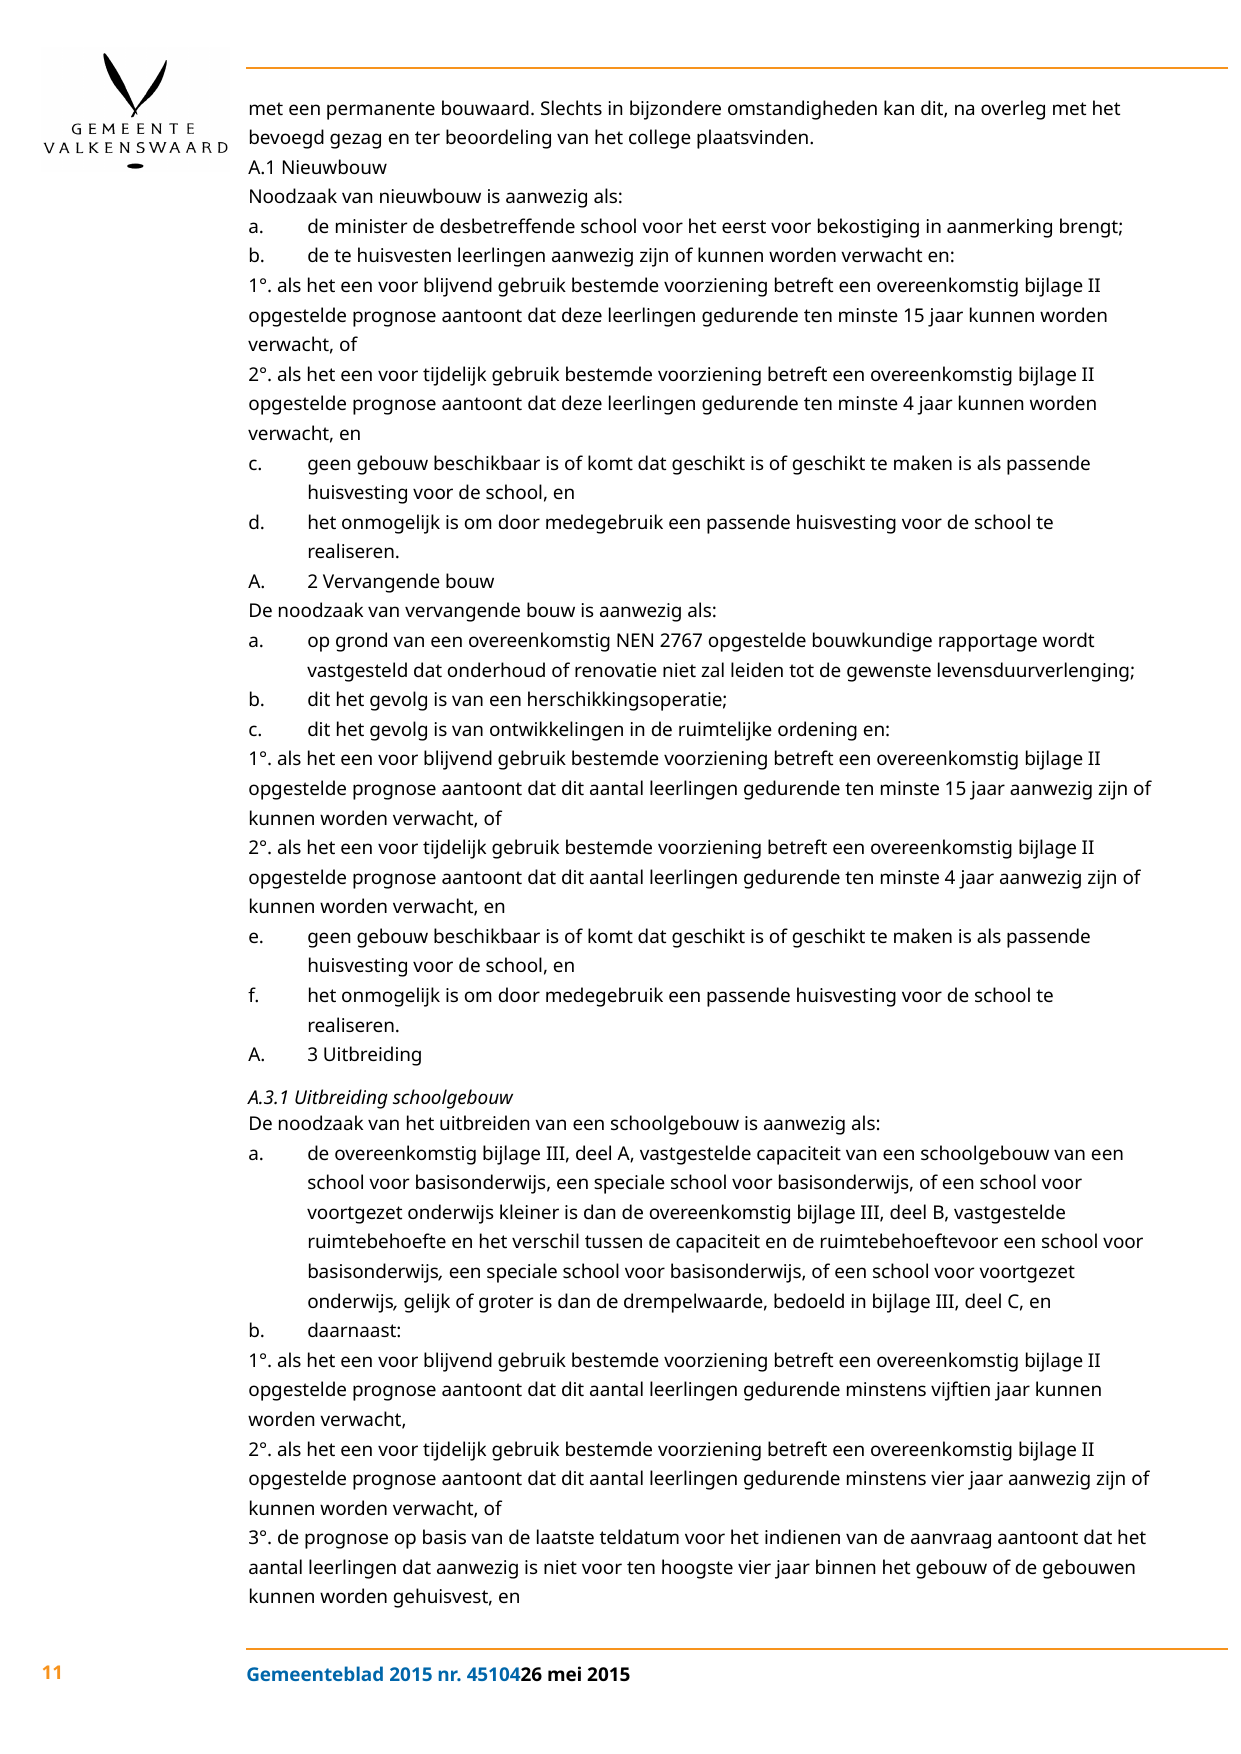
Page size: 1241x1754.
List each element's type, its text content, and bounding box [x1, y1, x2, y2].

text 3°. de prognose op basis van de laatste teldatum voor het indienen van de aanvraag aantoont dat het aantal leerlingen dat aanwezig is niet voor ten hoogste vier jaar binnen het gebouw of de gebouwen kunnen worden gehuisvest, en [248, 1524, 1152, 1609]
list geen gebouw beschikbaar is of komt dat geschikt is of geschikt te maken is als passende huisvesting voor de school, en [248, 450, 1152, 505]
text 2°. als het een voor tijdelijk gebruik bestemde voorziening betreft een overeenkomstig bijlage II opgestelde prognose aantoont dat deze leerlingen gedurende ten minste 4 jaar kunnen worden verwacht, en [248, 361, 1152, 446]
list geen gebouw beschikbaar is of komt dat geschikt is of geschikt te maken is als passende huisvesting voor de school, en [248, 923, 1152, 978]
text De noodzaak van het uitbreiden van een schoolgebouw is aanwezig als: [248, 1110, 1152, 1136]
list 3 Uitbreiding [248, 1041, 1152, 1067]
list het onmogelijk is om door medegebruik een passende huisvesting voor de school te realiseren. [248, 982, 1152, 1038]
list daarnaast: [248, 1317, 1152, 1343]
text 1°. als het een voor blijvend gebruik bestemde voorziening betreft een overeenkomstig bijlage II opgestelde prognose aantoont dat dit aantal leerlingen gedurende minstens vijftien jaar kunnen worden verwacht, [248, 1347, 1152, 1432]
text 1°. als het een voor blijvend gebruik bestemde voorziening betreft een overeenkomstig bijlage II opgestelde prognose aantoont dat dit aantal leerlingen gedurende ten minste 15 jaar aanwezig zijn of kunnen worden verwacht, of [248, 746, 1152, 831]
list de te huisvesten leerlingen aanwezig zijn of kunnen worden verwacht en: [248, 243, 1152, 268]
text A.3.1 Uitbreiding schoolgebouw [248, 1084, 1152, 1110]
text 1°. als het een voor blijvend gebruik bestemde voorziening betreft een overeenkomstig bijlage II opgestelde prognose aantoont dat deze leerlingen gedurende ten minste 15 jaar kunnen worden verwacht, of [248, 272, 1152, 357]
text met een permanente bouwaard. Slechts in bijzondere omstandigheden kan dit, na overleg met het bevoegd gezag en ter beoordeling van het college plaatsvinden. [248, 95, 1152, 150]
text 2°. als het een voor tijdelijk gebruik bestemde voorziening betreft een overeenkomstig bijlage II opgestelde prognose aantoont dat dit aantal leerlingen gedurende minstens vier jaar aanwezig zijn of kunnen worden verwacht, of [248, 1436, 1152, 1521]
text De noodzaak van vervangende bouw is aanwezig als: [248, 598, 1152, 623]
text Noodzaak van nieuwbouw is aanwezig als: [248, 183, 1152, 209]
picture [41, 47, 231, 172]
list de overeenkomstig bijlage III, deel A, vastgestelde capaciteit van een schoolgebouw van een school voor basisonderwijs, een speciale school voor basisonderwijs, of een school voor voortgezet onderwijs kleiner is dan de overeenkomstig bijlage III, deel B, vastgestelde ruimtebehoefte en het verschil tussen de capaciteit en de ruimtebehoeftevoor een school voor basisonderwijs, een speciale school voor basisonderwijs, of een school voor voortgezet onderwijs, gelijk of groter is dan de drempelwaarde, bedoeld in bijlage III, deel C, en [248, 1140, 1152, 1313]
text A.1 Nieuwbouw [248, 154, 1152, 180]
list dit het gevolg is van een herschikkingsoperatie; [248, 686, 1152, 712]
text 2°. als het een voor tijdelijk gebruik bestemde voorziening betreft een overeenkomstig bijlage II opgestelde prognose aantoont dat dit aantal leerlingen gedurende ten minste 4 jaar aanwezig zijn of kunnen worden verwacht, en [248, 834, 1152, 919]
list de minister de desbetreffende school voor het eerst voor bekostiging in aanmerking brengt; [248, 213, 1152, 239]
list 2 Vervangende bouw [248, 568, 1152, 594]
list op grond van een overeenkomstig NEN 2767 opgestelde bouwkundige rapportage wordt vastgesteld dat onderhoud of renovatie niet zal leiden tot de gewenste levensduurverlenging; [248, 627, 1152, 683]
list het onmogelijk is om door medegebruik een passende huisvesting voor de school te realiseren. [248, 509, 1152, 564]
list dit het gevolg is van ontwikkelingen in de ruimtelijke ordening en: [248, 716, 1152, 742]
